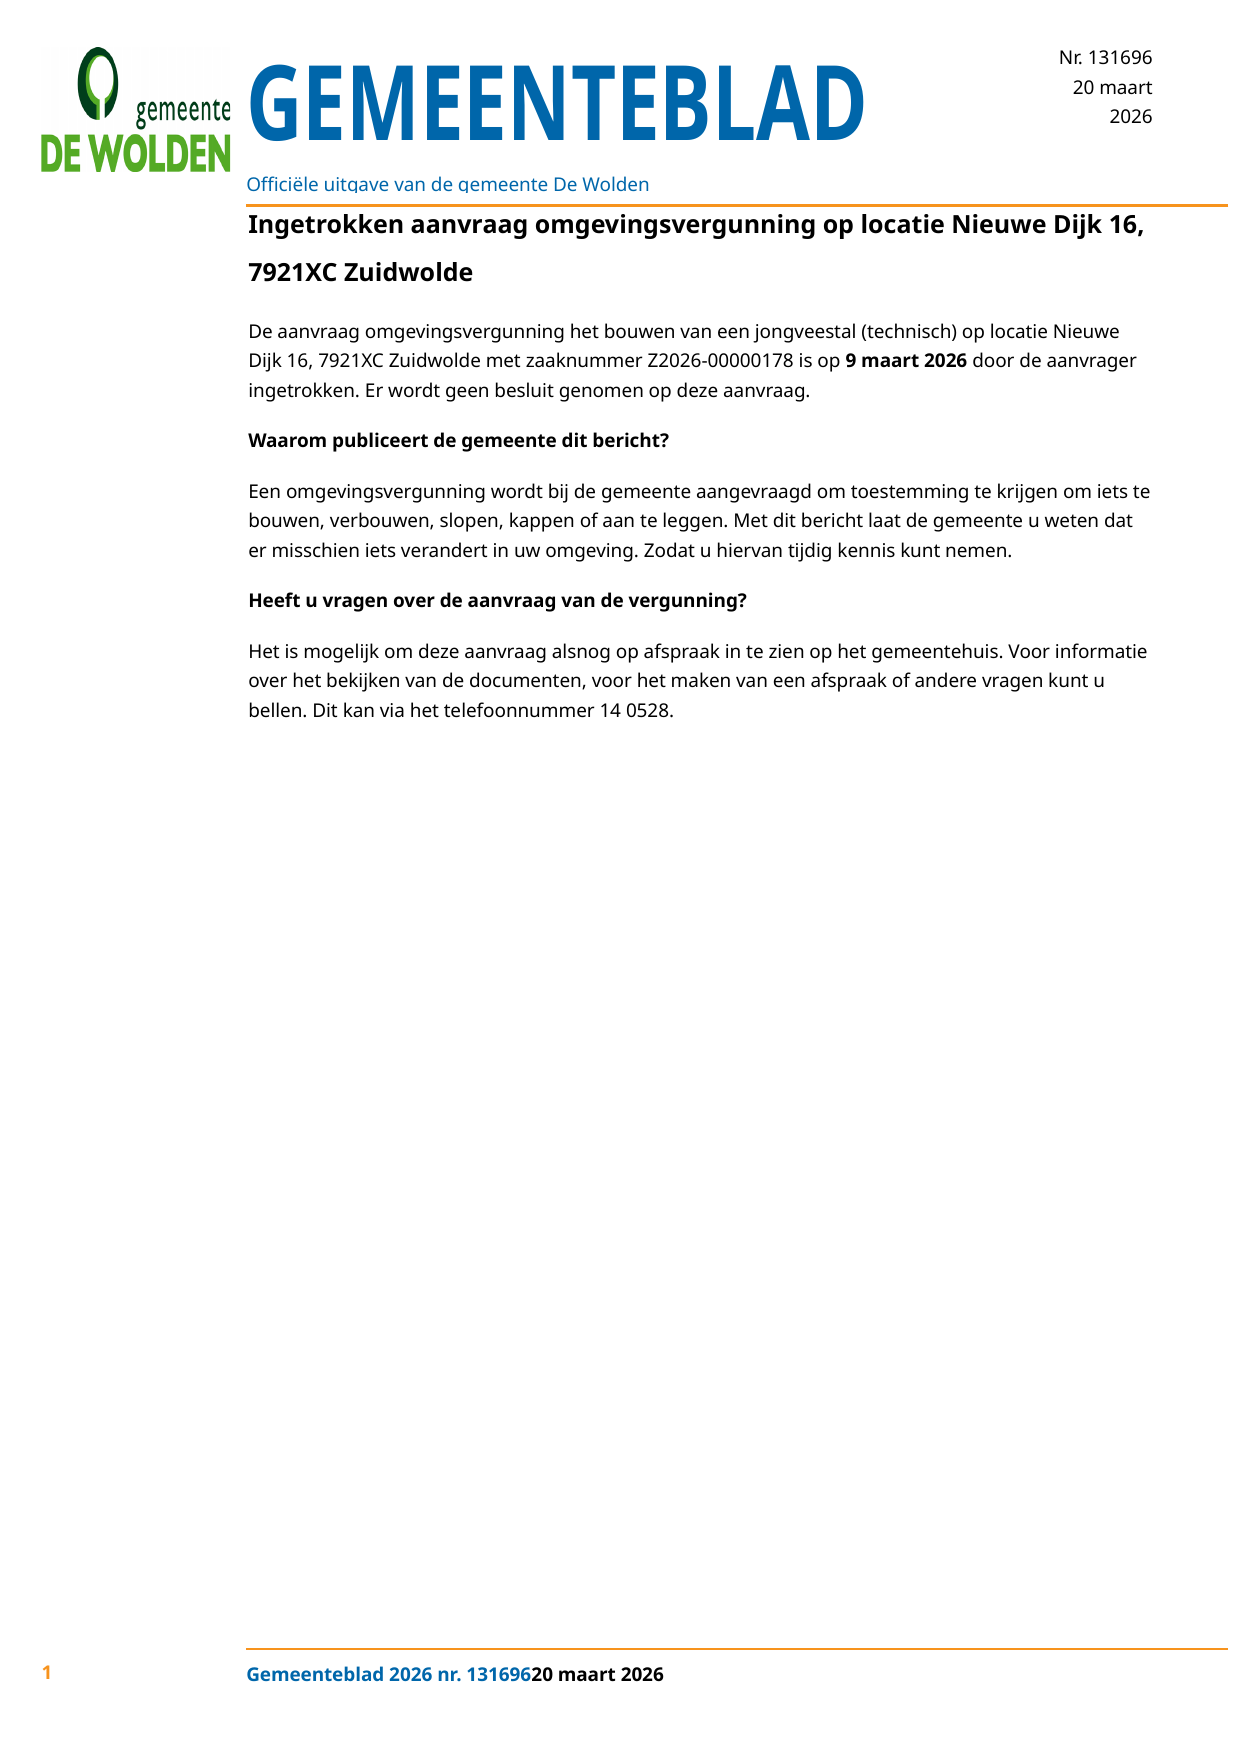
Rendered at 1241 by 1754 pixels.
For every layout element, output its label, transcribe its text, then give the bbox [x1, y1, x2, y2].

text Het is mogelijk om deze aanvraag alsnog op afspraak in te zien op het gemeentehuis. Voor informatie over het bekijken van de documenten, voor het maken van een afspraak of andere vragen kunt u bellen. Dit kan via het telefoonnummer 14 0528. [248, 638, 1152, 723]
text Ingetrokken aanvraag omgevingsvergunning op locatie Nieuwe Dijk 16, 7921XC Zuidwolde [248, 207, 1152, 288]
text Waarom publiceert de gemeente dit bericht? [248, 427, 1152, 453]
picture [41, 47, 231, 172]
text Een omgevingsvergunning wordt bij de gemeente aangevraagd om toestemming te krijgen om iets te bouwen, verbouwen, slopen, kappen of aan te leggen. Met dit bericht laat de gemeente u weten dat er misschien iets verandert in uw omgeving. Zodat u hiervan tijdig kennis kunt nemen. [248, 478, 1152, 563]
text De aanvraag omgevingsvergunning het bouwen van een jongveestal (technisch) op locatie Nieuwe Dijk 16, 7921XC Zuidwolde met zaaknummer Z2026-00000178 is op 9 maart 2026 door de aanvrager ingetrokken. Er wordt geen besluit genomen op deze aanvraag. [248, 318, 1152, 403]
text Heeft u vragen over de aanvraag van de vergunning? [248, 587, 1152, 613]
